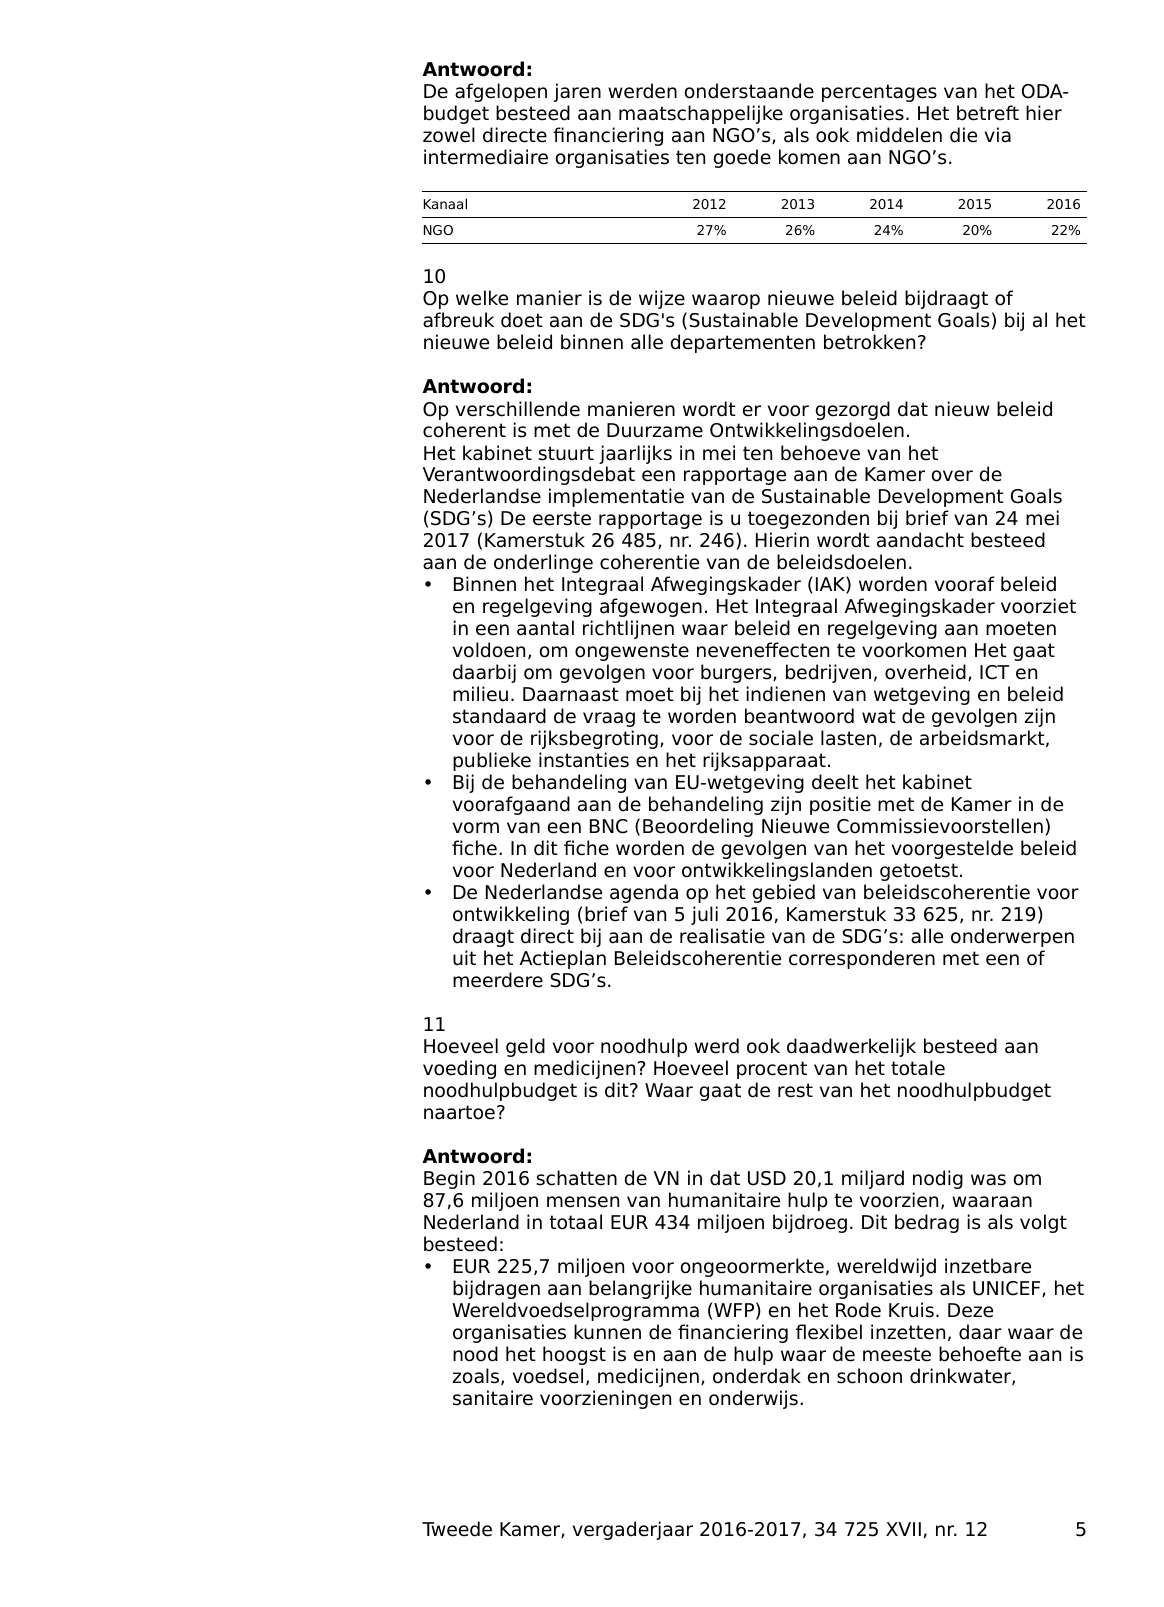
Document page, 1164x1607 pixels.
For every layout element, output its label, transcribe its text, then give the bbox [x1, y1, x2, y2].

table_cell NGO [422, 218, 644, 243]
table_header 2016 [998, 192, 1087, 217]
table_header 2012 [644, 192, 732, 217]
text Antwoord: [422, 1146, 1087, 1168]
table_header Kanaal [422, 192, 644, 217]
table_cell 26% [732, 218, 821, 243]
table_cell 27% [644, 218, 732, 243]
text Antwoord: [422, 376, 1087, 398]
table_header 2015 [910, 192, 998, 217]
text 11 [422, 1014, 1087, 1036]
text Begin 2016 schatten de VN in dat USD 20,1 miljard nodig was om 87,6 miljoen mensen van humanitaire hulp te voorzien, waaraan Nederland in totaal EUR 434 miljoen bijdroeg. Dit bedrag is als volgt besteed: [422, 1168, 1087, 1256]
text • De Nederlandse agenda op het gebied van beleidscoherentie voor ontwikkeling (brief van 5 juli 2016, Kamerstuk 33 625, nr. 219) draagt direct bij aan de realisatie van de SDG’s: alle onderwerpen uit het Actieplan Beleidscoherentie corresponderen met een of meerdere SDG’s. [422, 882, 1087, 992]
text • Bij de behandeling van EU-wetgeving deelt het kabinet voorafgaand aan de behandeling zijn positie met de Kamer in de vorm van een BNC (Beoordeling Nieuwe Commissievoorstellen) fiche. In dit fiche worden de gevolgen van het voorgestelde beleid voor Nederland en voor ontwikkelingslanden getoetst. [422, 772, 1087, 882]
text Hoeveel geld voor noodhulp werd ook daadwerkelijk besteed aan voeding en medicijnen? Hoeveel procent van het totale noodhulpbudget is dit? Waar gaat de rest van het noodhulpbudget naartoe? [422, 1036, 1087, 1124]
text Op welke manier is de wijze waarop nieuwe beleid bijdraagt of afbreuk doet aan de SDG's (Sustainable Development Goals) bij al het nieuwe beleid binnen alle departementen betrokken? [422, 288, 1087, 354]
text Op verschillende manieren wordt er voor gezorgd dat nieuw beleid coherent is met de Duurzame Ontwikkelingsdoelen. [422, 398, 1087, 442]
text Antwoord: [422, 59, 1087, 81]
table_cell 20% [910, 218, 998, 243]
table_cell 24% [821, 218, 909, 243]
table_header 2013 [732, 192, 821, 217]
table_header 2014 [821, 192, 909, 217]
text 10 [422, 266, 1087, 288]
table_cell 22% [998, 218, 1087, 243]
text De afgelopen jaren werden onderstaande percentages van het ODA-budget besteed aan maatschappelijke organisaties. Het betreft hier zowel directe financiering aan NGO’s, als ook middelen die via intermediaire organisaties ten goede komen aan NGO’s. [422, 81, 1087, 169]
text • EUR 225,7 miljoen voor ongeoormerkte, wereldwijd inzetbare bijdragen aan belangrijke humanitaire organisaties als UNICEF, het Wereldvoedselprogramma (WFP) en het Rode Kruis. Deze organisaties kunnen de financiering flexibel inzetten, daar waar de nood het hoogst is en aan de hulp waar de meeste behoefte aan is zoals, voedsel, medicijnen, onderdak en schoon drinkwater, sanitaire voorzieningen en onderwijs. [422, 1256, 1087, 1410]
text • Binnen het Integraal Afwegingskader (IAK) worden vooraf beleid en regelgeving afgewogen. Het Integraal Afwegingskader voorziet in een aantal richtlijnen waar beleid en regelgeving aan moeten voldoen, om ongewenste neveneffecten te voorkomen Het gaat daarbij om gevolgen voor burgers, bedrijven, overheid, ICT en milieu. Daarnaast moet bij het indienen van wetgeving en beleid standaard de vraag te worden beantwoord wat de gevolgen zijn voor de rijksbegroting, voor de sociale lasten, de arbeidsmarkt, publieke instanties en het rijksapparaat. [422, 574, 1087, 772]
text Het kabinet stuurt jaarlijks in mei ten behoeve van het Verantwoordingsdebat een rapportage aan de Kamer over de Nederlandse implementatie van de Sustainable Development Goals (SDG’s) De eerste rapportage is u toegezonden bij brief van 24 mei 2017 (Kamerstuk 26 485, nr. 246). Hierin wordt aandacht besteed aan de onderlinge coherentie van de beleidsdoelen. [422, 442, 1087, 574]
